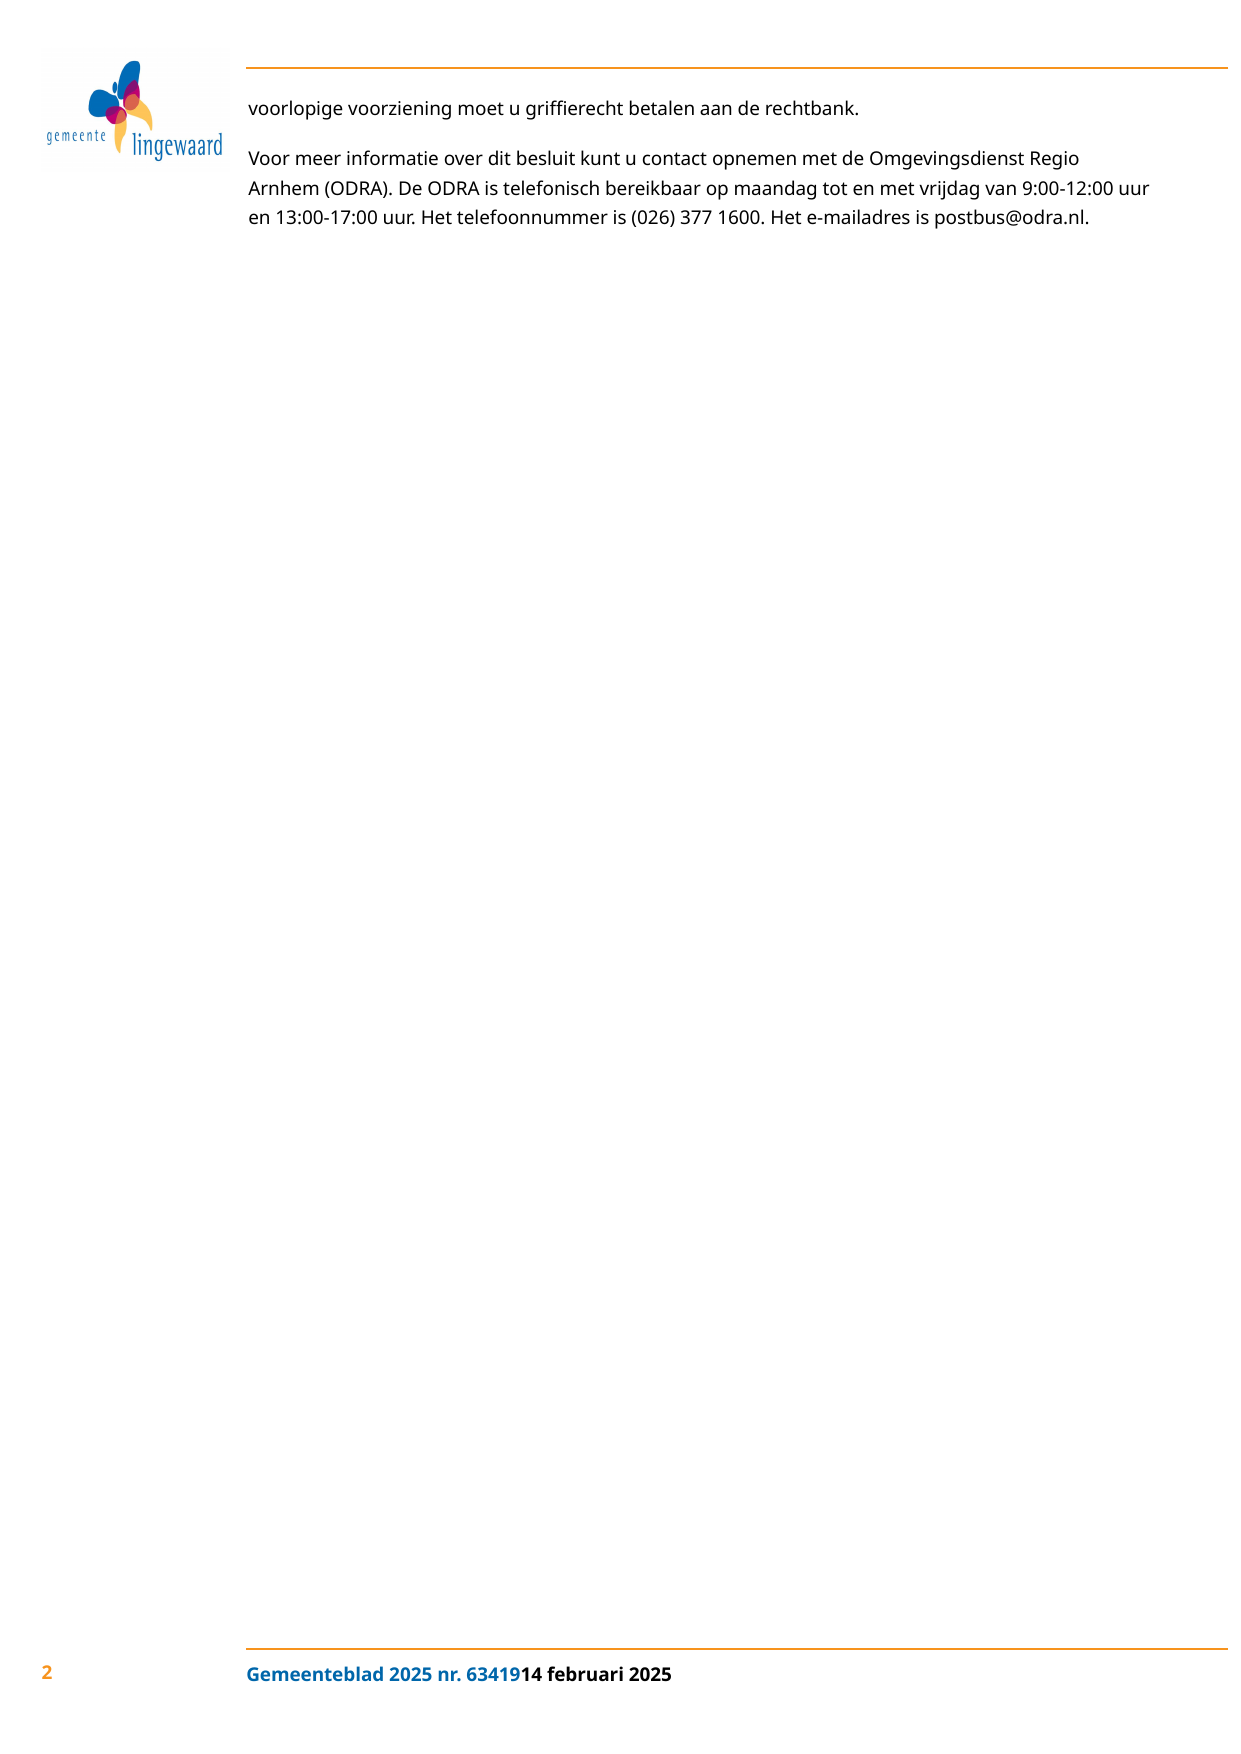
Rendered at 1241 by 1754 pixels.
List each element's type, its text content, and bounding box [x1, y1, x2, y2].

picture [41, 47, 231, 172]
text voorlopige voorziening moet u griffierecht betalen aan de rechtbank. [248, 95, 1152, 121]
text Voor meer informatie over dit besluit kunt u contact opnemen met de Omgevingsdienst Regio Arnhem (ODRA). De ODRA is telefonisch bereikbaar op maandag tot en met vrijdag van 9:00-12:00 uur en 13:00-17:00 uur. Het telefoonnummer is (026) 377 1600. Het e-mailadres is postbus@odra.nl. [248, 145, 1152, 230]
